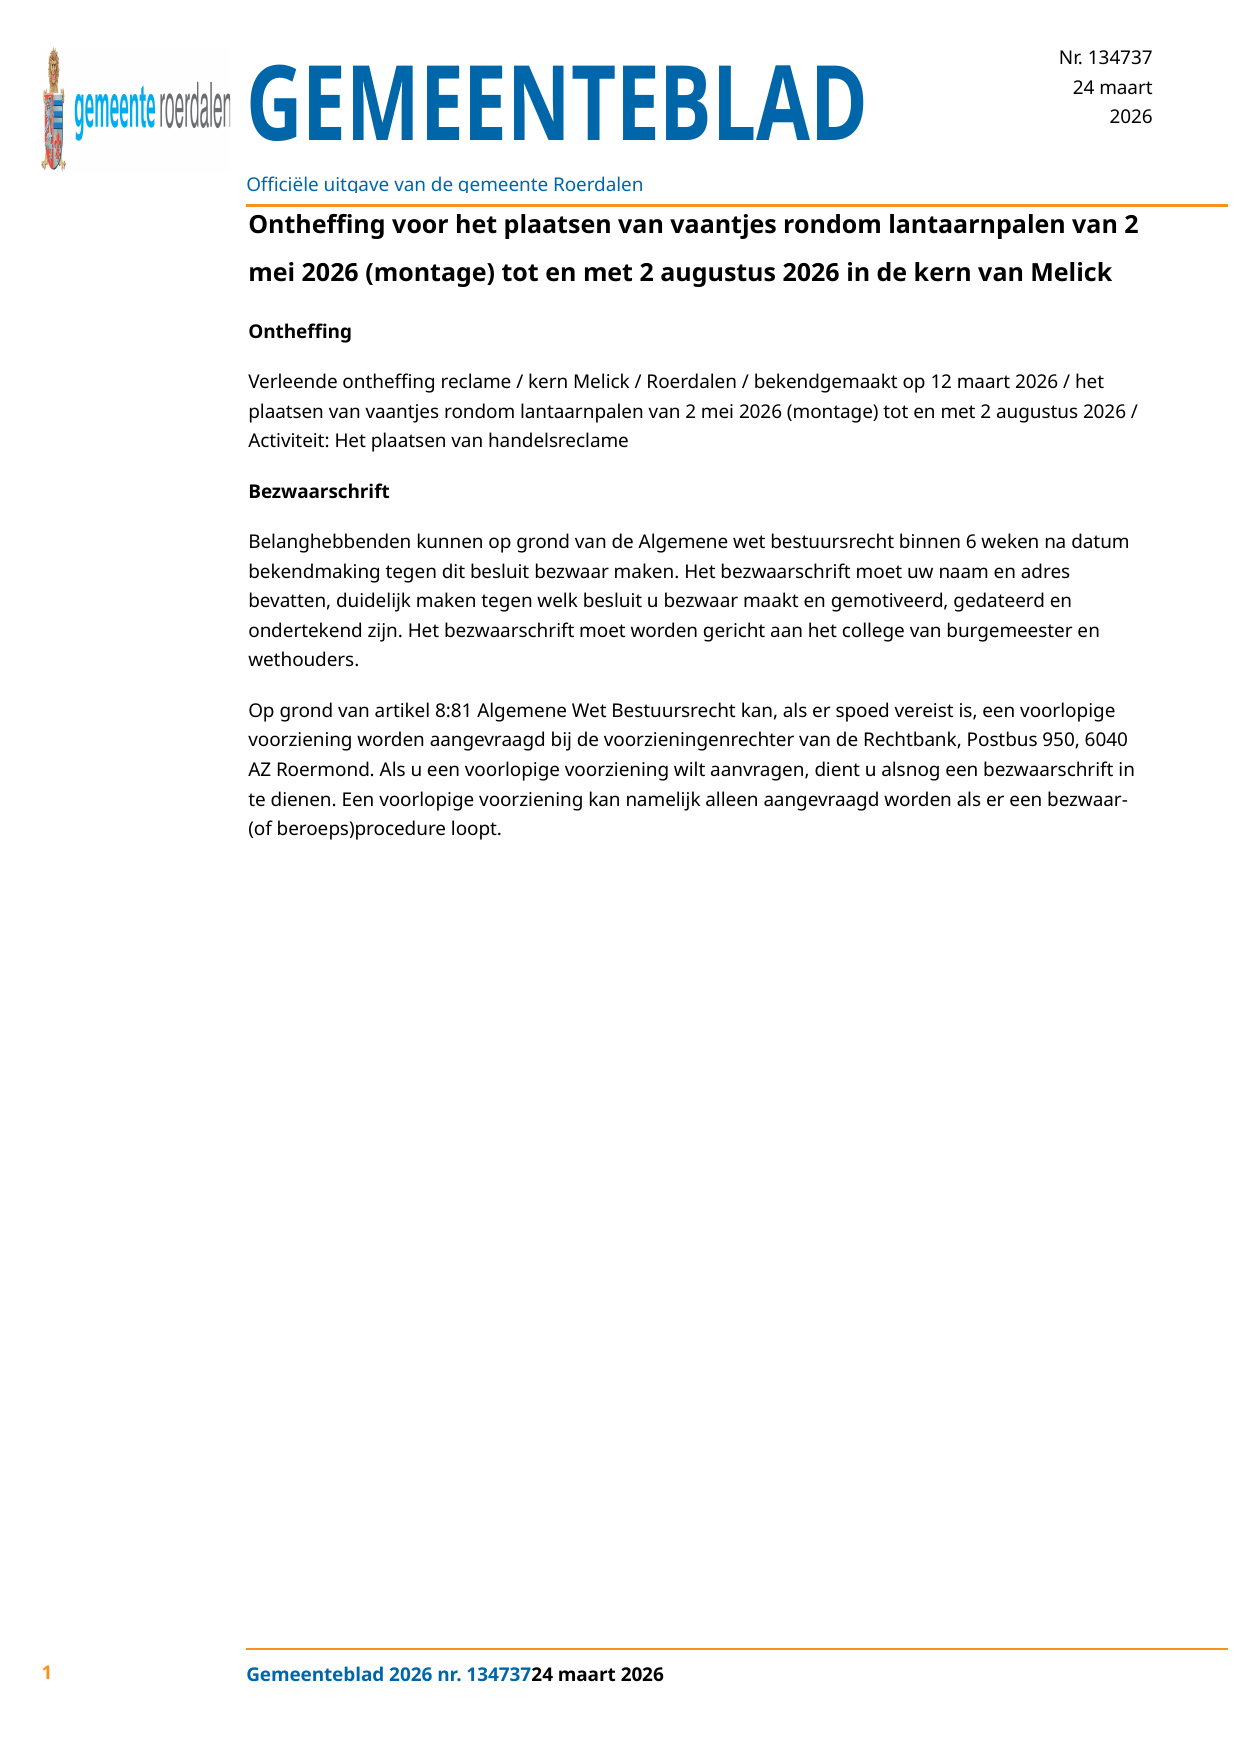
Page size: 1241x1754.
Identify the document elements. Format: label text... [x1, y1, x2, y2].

text Verleende ontheffing reclame / kern Melick / Roerdalen / bekendgemaakt op 12 maart 2026 / het plaatsen van vaantjes rondom lantaarnpalen van 2 mei 2026 (montage) tot en met 2 augustus 2026 / Activiteit: Het plaatsen van handelsreclame [248, 368, 1152, 453]
text Ontheffing [248, 318, 1152, 344]
text Op grond van artikel 8:81 Algemene Wet Bestuursrecht kan, als er spoed vereist is, een voorlopige voorziening worden aangevraagd bij de voorzieningenrechter van de Rechtbank, Postbus 950, 6040 AZ Roermond. Als u een voorlopige voorziening wilt aanvragen, dient u alsnog een bezwaarschrift in te dienen. Een voorlopige voorziening kan namelijk alleen aangevraagd worden als er een bezwaar- (of beroeps)procedure loopt. [248, 697, 1152, 841]
text Bezwaarschrift [248, 478, 1152, 504]
text Belanghebbenden kunnen op grond van de Algemene wet bestuursrecht binnen 6 weken na datum bekendmaking tegen dit besluit bezwaar maken. Het bezwaarschrift moet uw naam en adres bevatten, duidelijk maken tegen welk besluit u bezwaar maakt en gemotiveerd, gedateerd en ondertekend zijn. Het bezwaarschrift moet worden gericht aan het college van burgemeester en wethouders. [248, 528, 1152, 672]
text Ontheffing voor het plaatsen van vaantjes rondom lantaarnpalen van 2 mei 2026 (montage) tot en met 2 augustus 2026 in de kern van Melick [248, 207, 1152, 288]
picture [41, 47, 231, 172]
